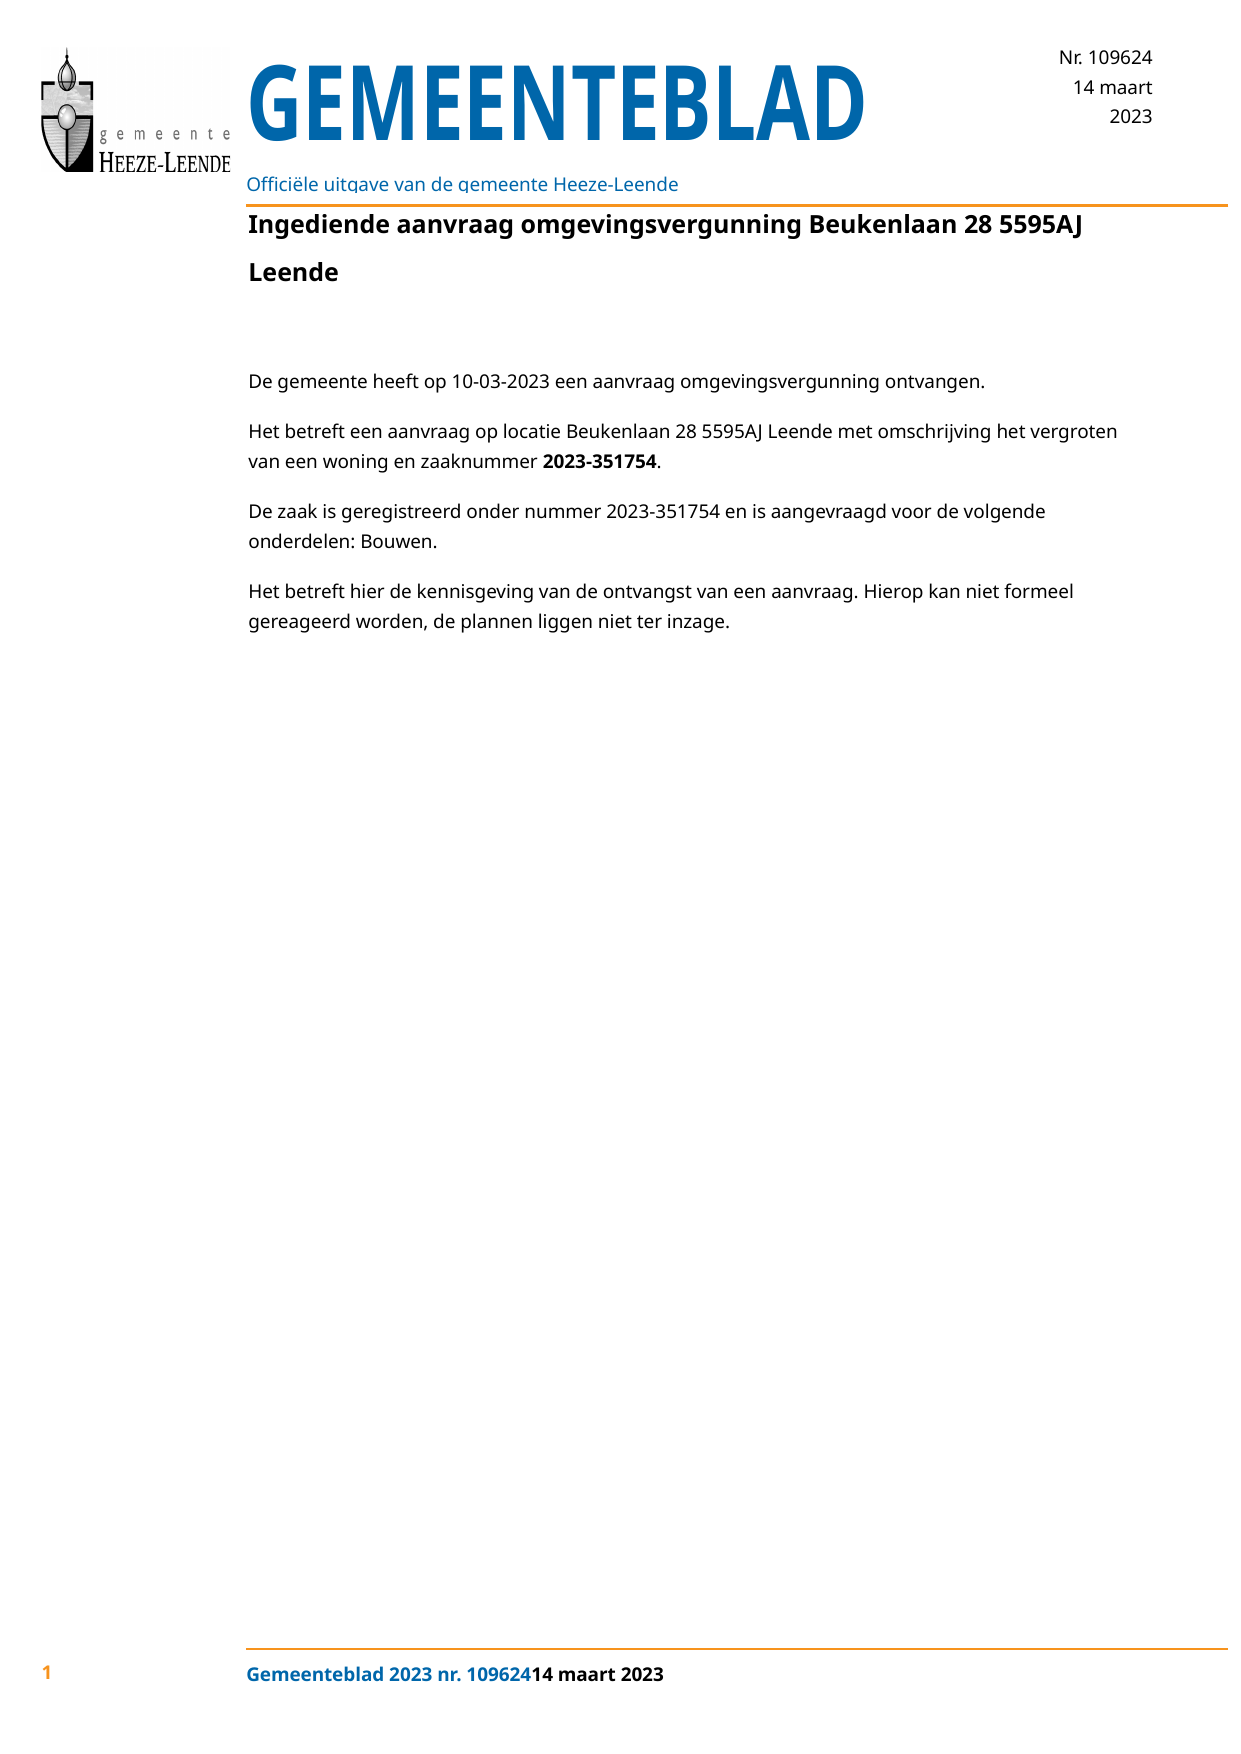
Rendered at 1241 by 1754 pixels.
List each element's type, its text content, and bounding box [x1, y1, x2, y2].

text Het betreft hier de kennisgeving van de ontvangst van een aanvraag. Hierop kan niet formeel gereageerd worden, de plannen liggen niet ter inzage. [248, 579, 1152, 634]
picture [41, 47, 231, 172]
text Ingediende aanvraag omgevingsvergunning Beukenlaan 28 5595AJ Leende [248, 207, 1152, 288]
text De gemeente heeft op 10-03-2023 een aanvraag omgevingsvergunning ontvangen. [248, 368, 1152, 394]
text Het betreft een aanvraag op locatie Beukenlaan 28 5595AJ Leende met omschrijving het vergroten van een woning en zaaknummer 2023-351754. [248, 419, 1152, 474]
text De zaak is geregistreerd onder nummer 2023-351754 en is aangevraagd voor de volgende onderdelen: Bouwen. [248, 499, 1152, 554]
